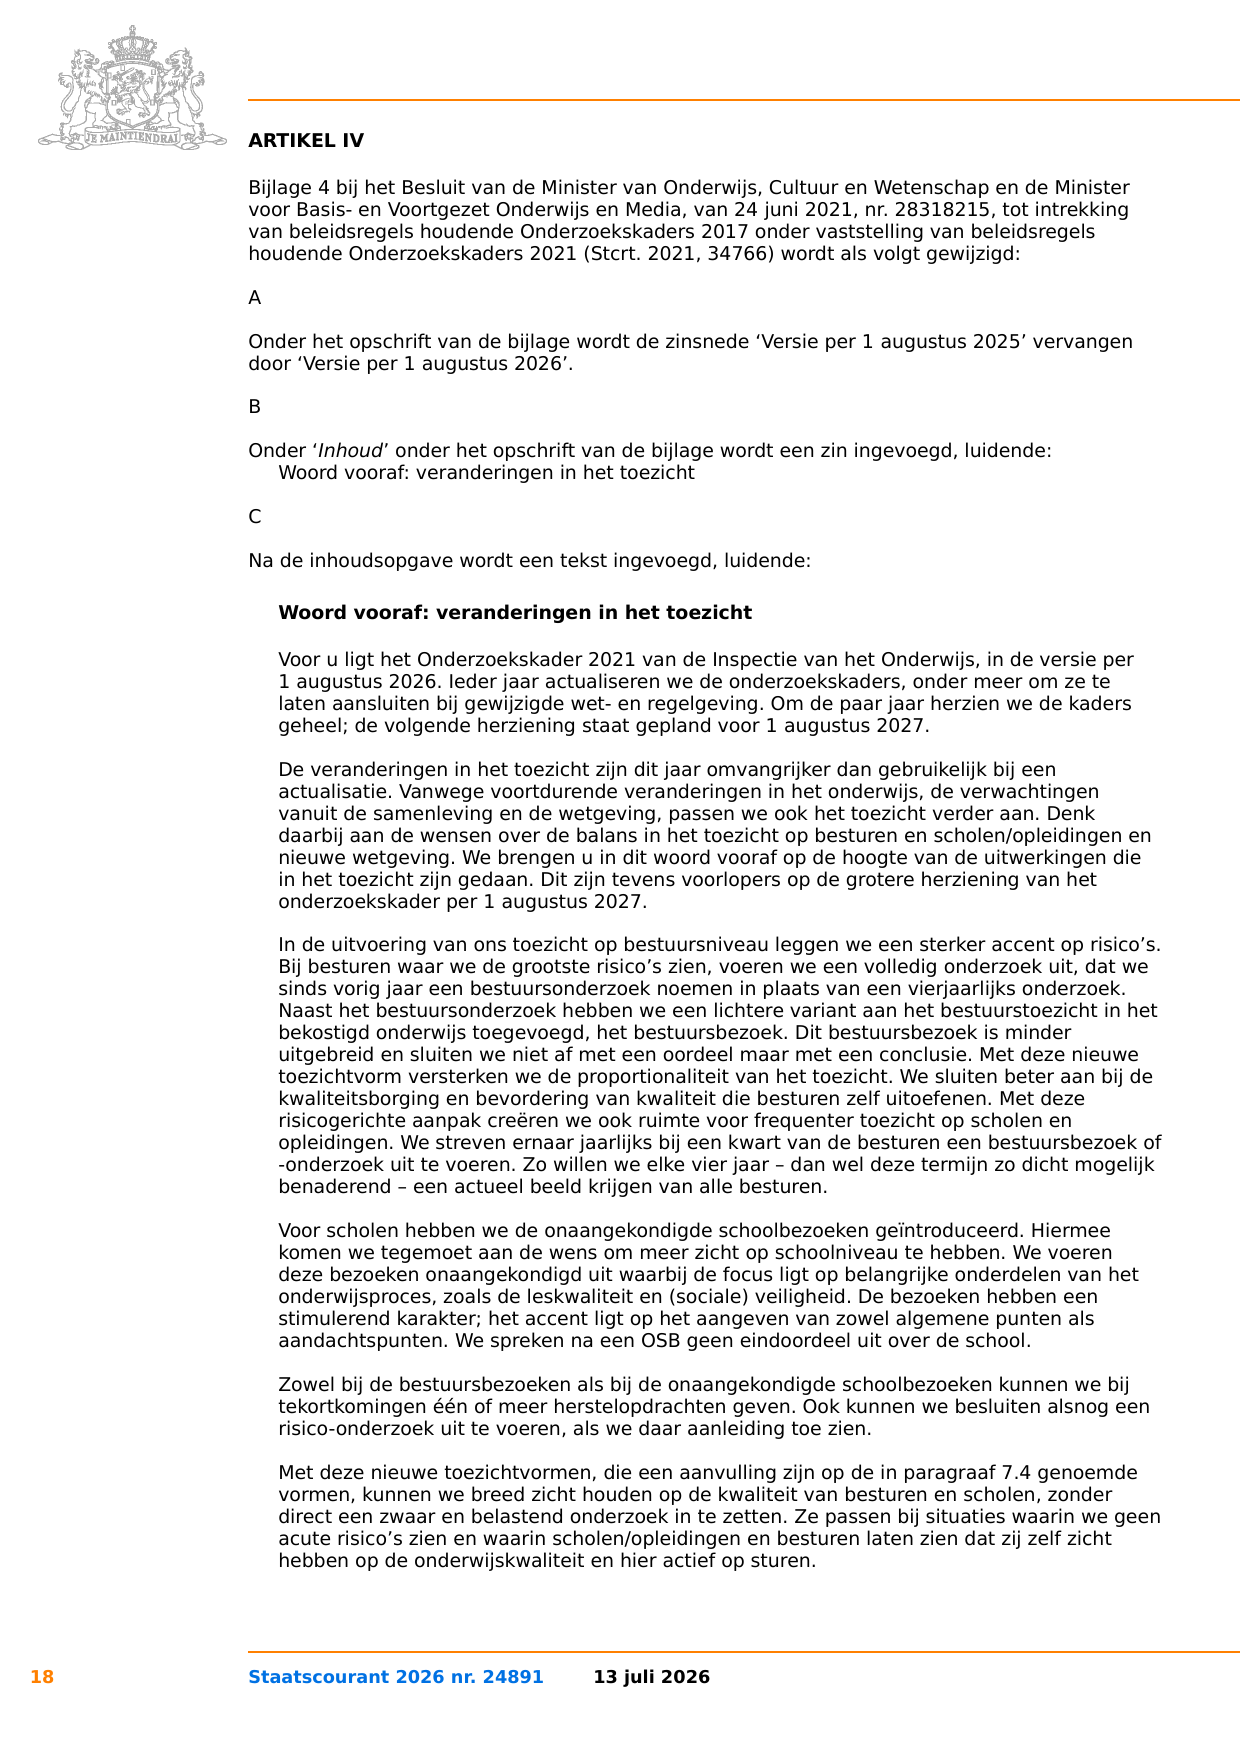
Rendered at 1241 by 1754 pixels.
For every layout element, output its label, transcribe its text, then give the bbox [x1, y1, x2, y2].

text In de uitvoering van ons toezicht op bestuursniveau leggen we een sterker accent op risico’s. Bij besturen waar we de grootste risico’s zien, voeren we een volledig onderzoek uit, dat we sinds vorig jaar een bestuursonderzoek noemen in plaats van een vierjaarlijks onderzoek. Naast het bestuursonderzoek hebben we een lichtere variant aan het bestuurstoezicht in het bekostigd onderwijs toegevoegd, het bestuursbezoek. Dit bestuursbezoek is minder uitgebreid en sluiten we niet af met een oordeel maar met een conclusie. Met deze nieuwe toezichtvorm versterken we de proportionaliteit van het toezicht. We sluiten beter aan bij de kwaliteitsborging en bevordering van kwaliteit die besturen zelf uitoefenen. Met deze risicogerichte aanpak creëren we ook ruimte voor frequenter toezicht op scholen en opleidingen. We streven ernaar jaarlijks bij een kwart van de besturen een bestuursbezoek of -onderzoek uit te voeren. Zo willen we elke vier jaar – dan wel deze termijn zo dicht mogelijk benaderend – een actueel beeld krijgen van alle besturen. [278, 934, 1163, 1198]
text Onder het opschrift van de bijlage wordt de zinsnede ‘Versie per 1 augustus 2025’ vervangen door ‘Versie per 1 augustus 2026’. [248, 331, 1163, 374]
text Voor scholen hebben we de onaangekondigde schoolbezoeken geïntroduceerd. Hiermee komen we tegemoet aan de wens om meer zicht op schoolniveau te hebben. We voeren deze bezoeken onaangekondigd uit waarbij de focus ligt op belangrijke onderdelen van het onderwijsproces, zoals de leskwaliteit en (sociale) veiligheid. De bezoeken hebben een stimulerend karakter; het accent ligt op het aangeven van zowel algemene punten als aandachtspunten. We spreken na een OSB geen eindoordeel uit over de school. [278, 1220, 1163, 1352]
text B [248, 396, 1163, 418]
text Onder ‘Inhoud’ onder het opschrift van de bijlage wordt een zin ingevoegd, luidende: [248, 440, 1163, 462]
text C [248, 506, 1163, 528]
subtitle Woord vooraf: veranderingen in het toezicht [278, 602, 1163, 624]
text Voor u ligt het Onderzoekskader 2021 van de Inspectie van het Onderwijs, in de versie per 1 augustus 2026. Ieder jaar actualiseren we de onderzoekskaders, onder meer om ze te laten aansluiten bij gewijzigde wet- en regelgeving. Om de paar jaar herzien we de kaders geheel; de volgende herziening staat gepland voor 1 augustus 2027. [278, 649, 1163, 737]
picture [38, 25, 227, 150]
text Bijlage 4 bij het Besluit van de Minister van Onderwijs, Cultuur en Wetenschap en de Minister voor Basis- en Voortgezet Onderwijs en Media, van 24 juni 2021, nr. 28318215, tot intrekking van beleidsregels houdende Onderzoekskaders 2017 onder vaststelling van beleidsregels houdende Onderzoekskaders 2021 (Stcrt. 2021, 34766) wordt als volgt gewijzigd: [248, 177, 1163, 265]
text Met deze nieuwe toezichtvormen, die een aanvulling zijn op de in paragraaf 7.4 genoemde vormen, kunnen we breed zicht houden op de kwaliteit van besturen en scholen, zonder direct een zwaar en belastend onderzoek in te zetten. Ze passen bij situaties waarin we geen acute risico’s zien en waarin scholen/opleidingen en besturen laten zien dat zij zelf zicht hebben op de onderwijskwaliteit en hier actief op sturen. [278, 1462, 1163, 1571]
subtitle ARTIKEL IV [248, 130, 1163, 152]
text De veranderingen in het toezicht zijn dit jaar omvangrijker dan gebruikelijk bij een actualisatie. Vanwege voortdurende veranderingen in het onderwijs, de verwachtingen vanuit de samenleving en de wetgeving, passen we ook het toezicht verder aan. Denk daarbij aan de wensen over de balans in het toezicht op besturen en scholen/opleidingen en nieuwe wetgeving. We brengen u in dit woord vooraf op de hoogte van de uitwerkingen die in het toezicht zijn gedaan. Dit zijn tevens voorlopers op de grotere herziening van het onderzoekskader per 1 augustus 2027. [278, 759, 1163, 912]
text Na de inhoudsopgave wordt een tekst ingevoegd, luidende: [248, 550, 1163, 572]
text A [248, 287, 1163, 309]
text Woord vooraf: veranderingen in het toezicht [278, 462, 1163, 484]
text Zowel bij de bestuursbezoeken als bij de onaangekondigde schoolbezoeken kunnen we bij tekortkomingen één of meer herstelopdrachten geven. Ook kunnen we besluiten alsnog een risico-onderzoek uit te voeren, als we daar aanleiding toe zien. [278, 1374, 1163, 1440]
